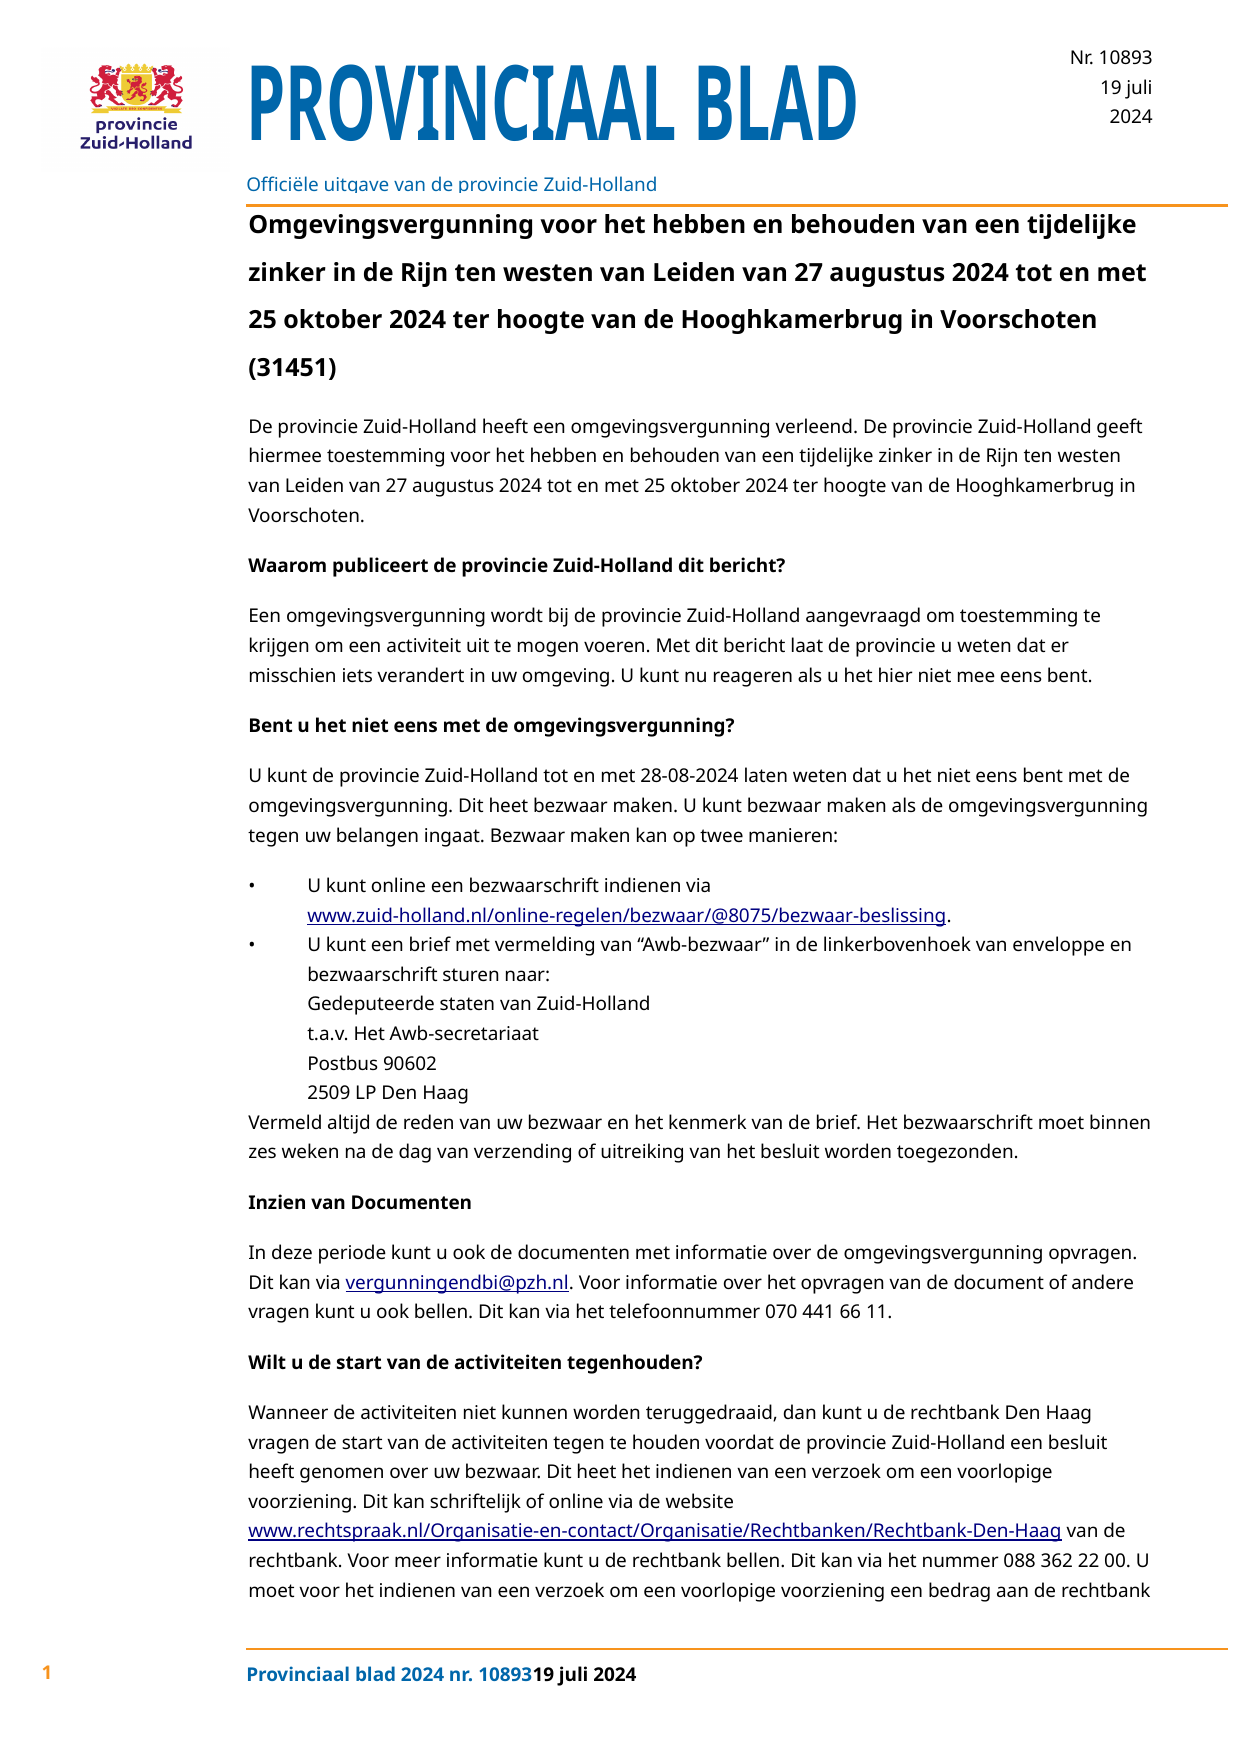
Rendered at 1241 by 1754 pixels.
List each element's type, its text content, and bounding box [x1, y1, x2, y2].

list t.a.v. Het Awb-secretariaat [248, 1020, 1152, 1046]
text Inzien van Documenten [248, 1189, 1152, 1215]
text Waarom publiceert de provincie Zuid-Holland dit bericht? [248, 552, 1152, 578]
text U kunt de provincie Zuid-Holland tot en met 28-08-2024 laten weten dat u het niet eens bent met de omgevingsvergunning. Dit heet bezwaar maken. U kunt bezwaar maken als de omgevingsvergunning tegen uw belangen ingaat. Bezwaar maken kan op twee manieren: [248, 763, 1152, 848]
text Vermeld altijd de reden van uw bezwaar en het kenmerk van de brief. Het bezwaarschrift moet binnen zes weken na de dag van verzending of uitreiking van het besluit worden toegezonden. [248, 1109, 1152, 1164]
text Omgevingsvergunning voor het hebben en behouden van een tijdelijke zinker in de Rijn ten westen van Leiden van 27 augustus 2024 tot en met 25 oktober 2024 ter hoogte van de Hooghkamerbrug in Voorschoten (31451) [248, 207, 1152, 384]
text Een omgevingsvergunning wordt bij de provincie Zuid-Holland aangevraagd om toestemming te krijgen om een activiteit uit te mogen voeren. Met dit bericht laat de provincie u weten dat er misschien iets verandert in uw omgeving. U kunt nu reageren als u het hier niet mee eens bent. [248, 603, 1152, 688]
text Bent u het niet eens met de omgevingsvergunning? [248, 712, 1152, 738]
list Postbus 90602 [248, 1050, 1152, 1076]
list 2509 LP Den Haag [248, 1079, 1152, 1105]
text De provincie Zuid-Holland heeft een omgevingsvergunning verleend. De provincie Zuid-Holland geeft hiermee toestemming voor het hebben en behouden van een tijdelijke zinker in de Rijn ten westen van Leiden van 27 augustus 2024 tot en met 25 oktober 2024 ter hoogte van de Hooghkamerbrug in Voorschoten. [248, 413, 1152, 528]
text Wilt u de start van de activiteiten tegenhouden? [248, 1349, 1152, 1375]
list Gedeputeerde staten van Zuid-Holland [248, 991, 1152, 1016]
list U kunt een brief met vermelding van “Awb-bezwaar” in de linkerbovenhoek van enveloppe en bezwaarschrift sturen naar: [248, 931, 1152, 987]
picture [41, 47, 231, 172]
list U kunt online een bezwaarschrift indienen via www.zuid-holland.nl/online-regelen/bezwaar/@8075/bezwaar-beslissing. [248, 872, 1152, 928]
text In deze periode kunt u ook de documenten met informatie over de omgevingsvergunning opvragen. Dit kan via vergunningendbi@pzh.nl. Voor informatie over het opvragen van de document of andere vragen kunt u ook bellen. Dit kan via het telefoonnummer 070 441 66 11. [248, 1239, 1152, 1324]
text Wanneer de activiteiten niet kunnen worden teruggedraaid, dan kunt u de rechtbank Den Haag vragen de start van de activiteiten tegen te houden voordat de provincie Zuid-Holland een besluit heeft genomen over uw bezwaar. Dit heet het indienen van een verzoek om een voorlopige voorziening. Dit kan schriftelijk of online via de website www.rechtspraak.nl/Organisatie-en-contact/Organisatie/Rechtbanken/Rechtbank-Den-Haag van de rechtbank. Voor meer informatie kunt u de rechtbank bellen. Dit kan via het nummer 088 362 22 00. U moet voor het indienen van een verzoek om een voorlopige voorziening een bedrag aan de rechtbank [248, 1399, 1152, 1603]
